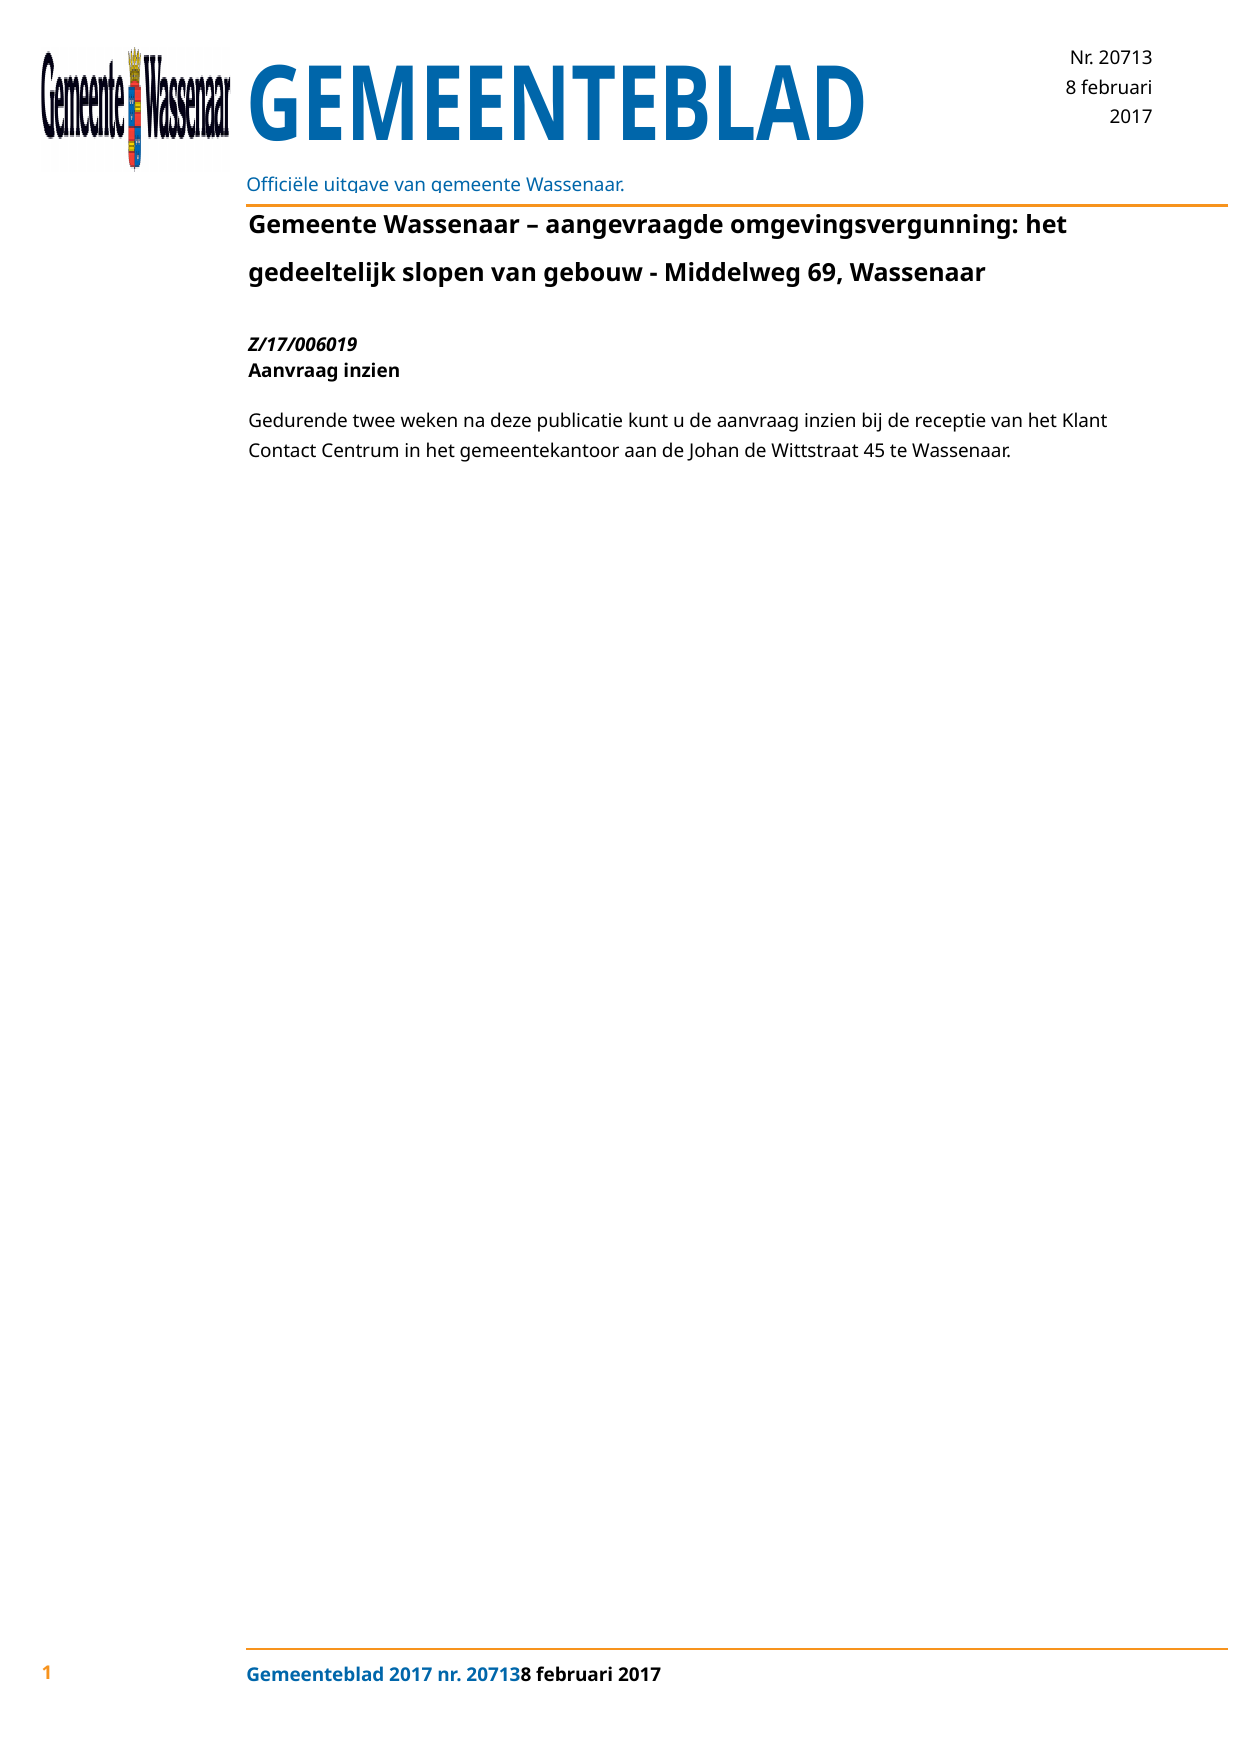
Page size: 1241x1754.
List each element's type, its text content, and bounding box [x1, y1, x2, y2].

text Z/17/006019 [248, 331, 1152, 357]
text Gemeente Wassenaar – aangevraagde omgevingsvergunning: het gedeeltelijk slopen van gebouw - Middelweg 69, Wassenaar [248, 207, 1152, 288]
text Aanvraag inzien [248, 357, 1152, 383]
picture [41, 47, 231, 172]
text Gedurende twee weken na deze publicatie kunt u de aanvraag inzien bij de receptie van het Klant Contact Centrum in het gemeentekantoor aan de Johan de Wittstraat 45 te Wassenaar. [248, 408, 1152, 463]
